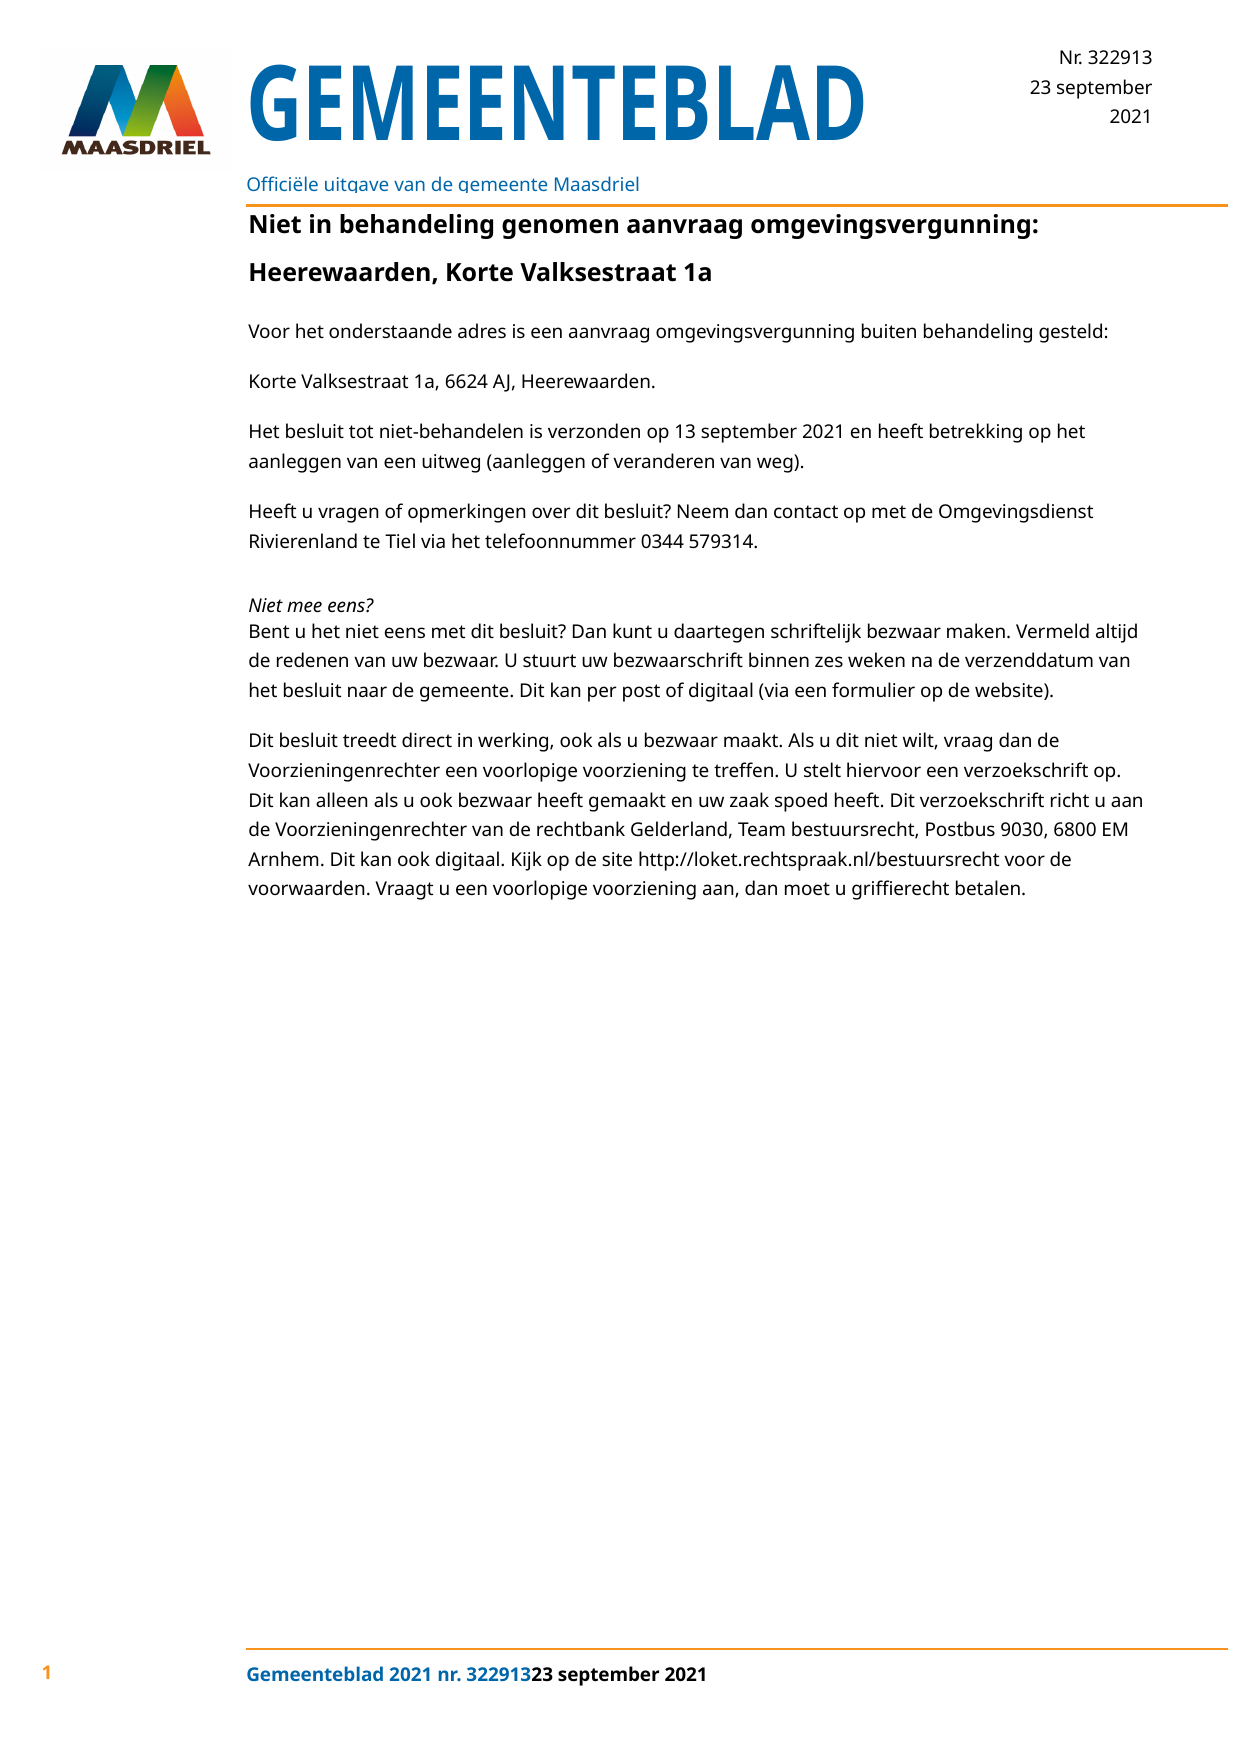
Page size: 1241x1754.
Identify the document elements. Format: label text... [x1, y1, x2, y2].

text Niet mee eens? [248, 592, 1152, 618]
text Voor het onderstaande adres is een aanvraag omgevingsvergunning buiten behandeling gesteld: [248, 318, 1152, 344]
text Korte Valksestraat 1a, 6624 AJ, Heerewaarden. [248, 368, 1152, 394]
text Bent u het niet eens met dit besluit? Dan kunt u daartegen schriftelijk bezwaar maken. Vermeld altijd de redenen van uw bezwaar. U stuurt uw bezwaarschrift binnen zes weken na de verzenddatum van het besluit naar de gemeente. Dit kan per post of digitaal (via een formulier op de website). [248, 618, 1152, 703]
text Dit besluit treedt direct in werking, ook als u bezwaar maakt. Als u dit niet wilt, vraag dan de Voorzieningenrechter een voorlopige voorziening te treffen. U stelt hiervoor een verzoekschrift op. Dit kan alleen als u ook bezwaar heeft gemaakt en uw zaak spoed heeft. Dit verzoekschrift richt u aan de Voorzieningenrechter van de rechtbank Gelderland, Team bestuursrecht, Postbus 9030, 6800 EM Arnhem. Dit kan ook digitaal. Kijk op de site http://loket.rechtspraak.nl/bestuursrecht voor de voorwaarden. Vraagt u een voorlopige voorziening aan, dan moet u griffierecht betalen. [248, 728, 1152, 901]
text Niet in behandeling genomen aanvraag omgevingsvergunning: Heerewaarden, Korte Valksestraat 1a [248, 207, 1152, 288]
picture [41, 47, 231, 172]
text Het besluit tot niet-behandelen is verzonden op 13 september 2021 en heeft betrekking op het aanleggen van een uitweg (aanleggen of veranderen van weg). [248, 419, 1152, 474]
text Heeft u vragen of opmerkingen over dit besluit? Neem dan contact op met de Omgevingsdienst Rivierenland te Tiel via het telefoonnummer 0344 579314. [248, 499, 1152, 554]
